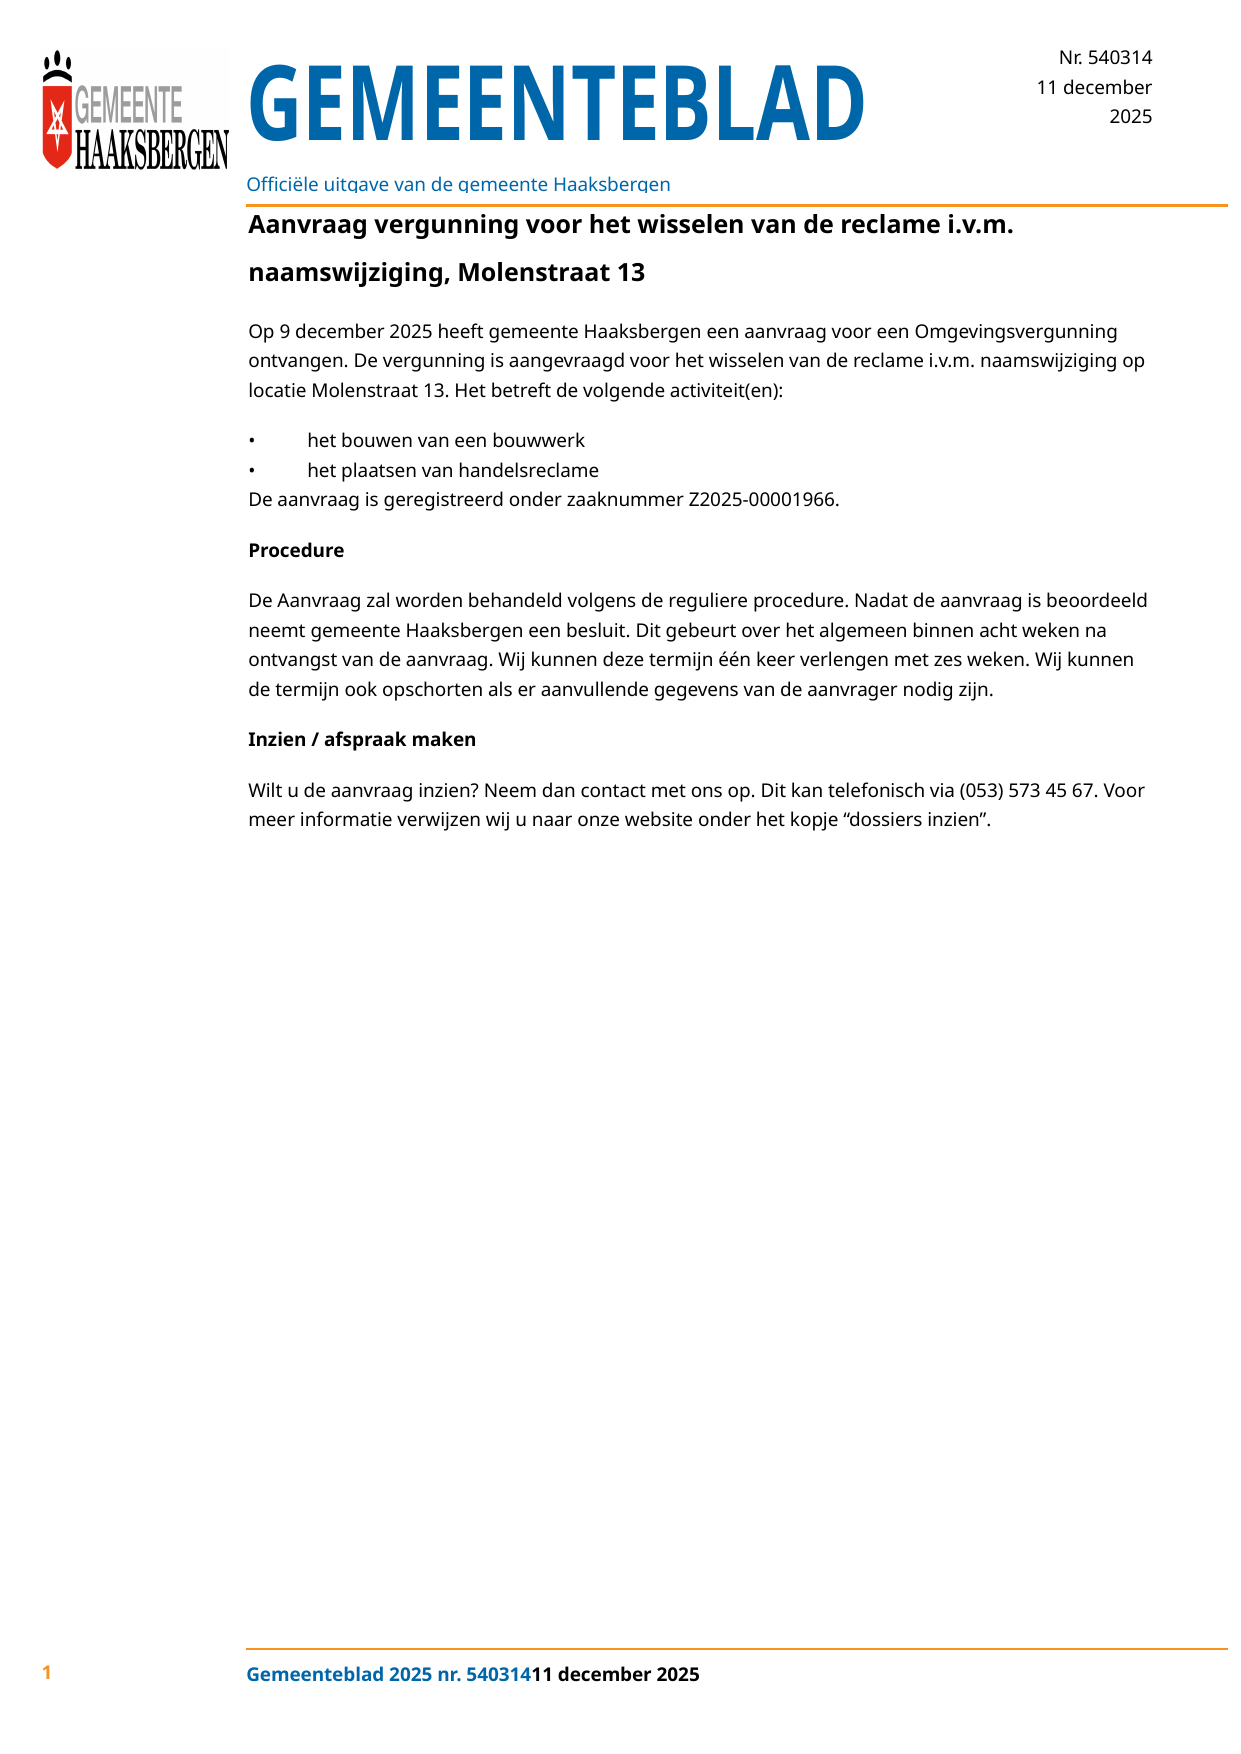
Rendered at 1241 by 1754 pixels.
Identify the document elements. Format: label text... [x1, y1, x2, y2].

text Wilt u de aanvraag inzien? Neem dan contact met ons op. Dit kan telefonisch via (053) 573 45 67. Voor meer informatie verwijzen wij u naar onze website onder het kopje “dossiers inzien”. [248, 777, 1152, 832]
text Procedure [248, 537, 1152, 563]
text De Aanvraag zal worden behandeld volgens de reguliere procedure. Nadat de aanvraag is beoordeeld neemt gemeente Haaksbergen een besluit. Dit gebeurt over het algemeen binnen acht weken na ontvangst van de aanvraag. Wij kunnen deze termijn één keer verlengen met zes weken. Wij kunnen de termijn ook opschorten als er aanvullende gegevens van de aanvrager nodig zijn. [248, 587, 1152, 702]
text Inzien / afspraak maken [248, 727, 1152, 752]
text Op 9 december 2025 heeft gemeente Haaksbergen een aanvraag voor een Omgevingsvergunning ontvangen. De vergunning is aangevraagd voor het wisselen van de reclame i.v.m. naamswijziging op locatie Molenstraat 13. Het betreft de volgende activiteit(en): [248, 318, 1152, 403]
list het plaatsen van handelsreclame [248, 457, 1152, 483]
list het bouwen van een bouwwerk [248, 427, 1152, 453]
text Aanvraag vergunning voor het wisselen van de reclame i.v.m. naamswijziging, Molenstraat 13 [248, 207, 1152, 288]
picture [41, 47, 231, 172]
text De aanvraag is geregistreerd onder zaaknummer Z2025-00001966. [248, 487, 1152, 512]
